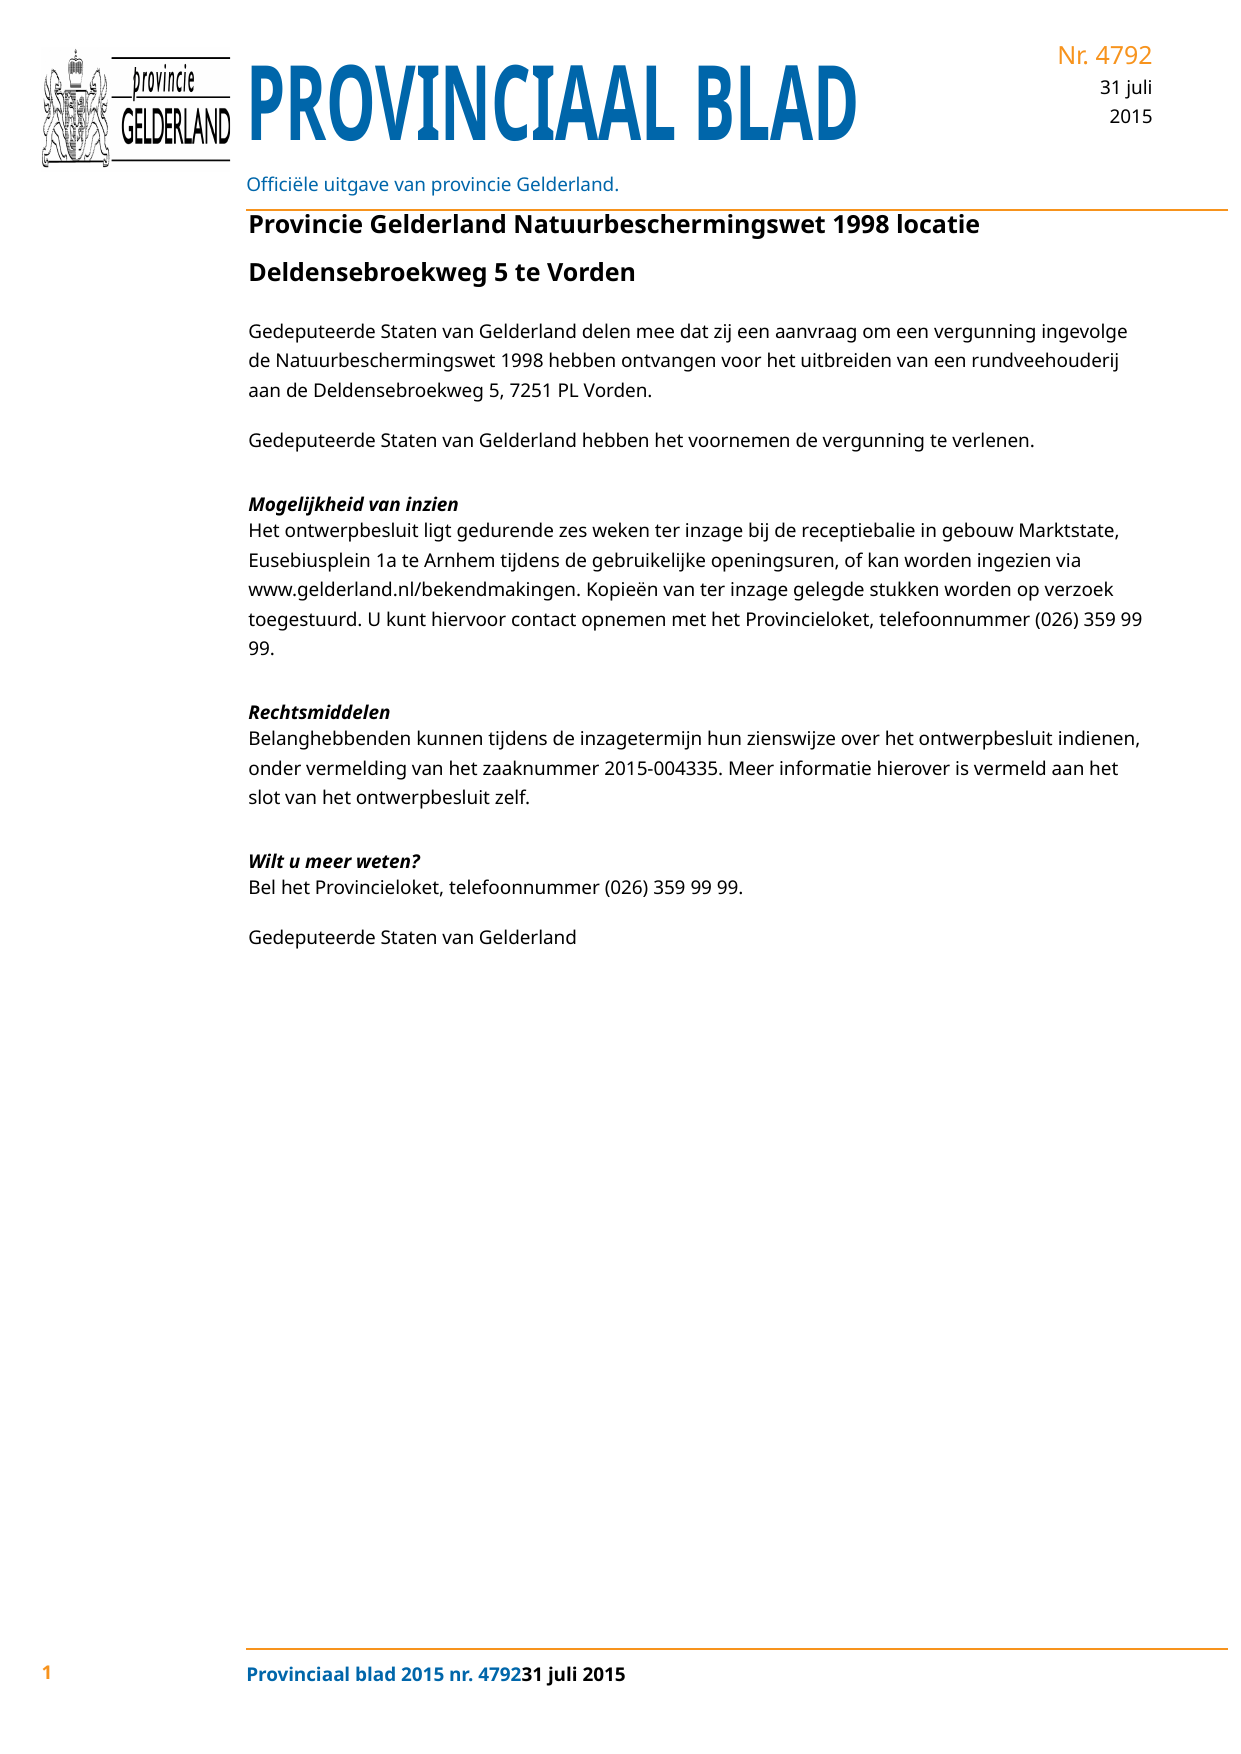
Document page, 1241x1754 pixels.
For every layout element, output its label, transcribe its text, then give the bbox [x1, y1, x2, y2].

text Wilt u meer weten? [248, 848, 1152, 874]
text Het ontwerpbesluit ligt gedurende zes weken ter inzage bij de receptiebalie in gebouw Marktstate, Eusebiusplein 1a te Arnhem tijdens de gebruikelijke openingsuren, of kan worden ingezien via www.gelderland.nl/bekendmakingen. Kopieën van ter inzage gelegde stukken worden op verzoek toegestuurd. U kunt hiervoor contact opnemen met het Provincieloket, telefoonnummer (026) 359 99 99. [248, 517, 1152, 661]
text Belanghebbenden kunnen tijdens de inzagetermijn hun zienswijze over het ontwerpbesluit indienen, onder vermelding van het zaaknummer 2015-004335. Meer informatie hierover is vermeld aan het slot van het ontwerpbesluit zelf. [248, 725, 1152, 810]
text Mogelijkheid van inzien [248, 491, 1152, 517]
text Bel het Provincieloket, telefoonnummer (026) 359 99 99. [248, 874, 1152, 900]
text Gedeputeerde Staten van Gelderland hebben het voornemen de vergunning te verlenen. [248, 427, 1152, 453]
text Rechtsmiddelen [248, 699, 1152, 725]
text Provincie Gelderland Natuurbeschermingswet 1998 locatie Deldensebroekweg 5 te Vorden [248, 211, 1152, 288]
text Gedeputeerde Staten van Gelderland [248, 924, 1152, 950]
picture [41, 47, 231, 172]
text Gedeputeerde Staten van Gelderland delen mee dat zij een aanvraag om een vergunning ingevolge de Natuurbeschermingswet 1998 hebben ontvangen voor het uitbreiden van een rundveehouderij aan de Deldensebroekweg 5, 7251 PL Vorden. [248, 318, 1152, 403]
